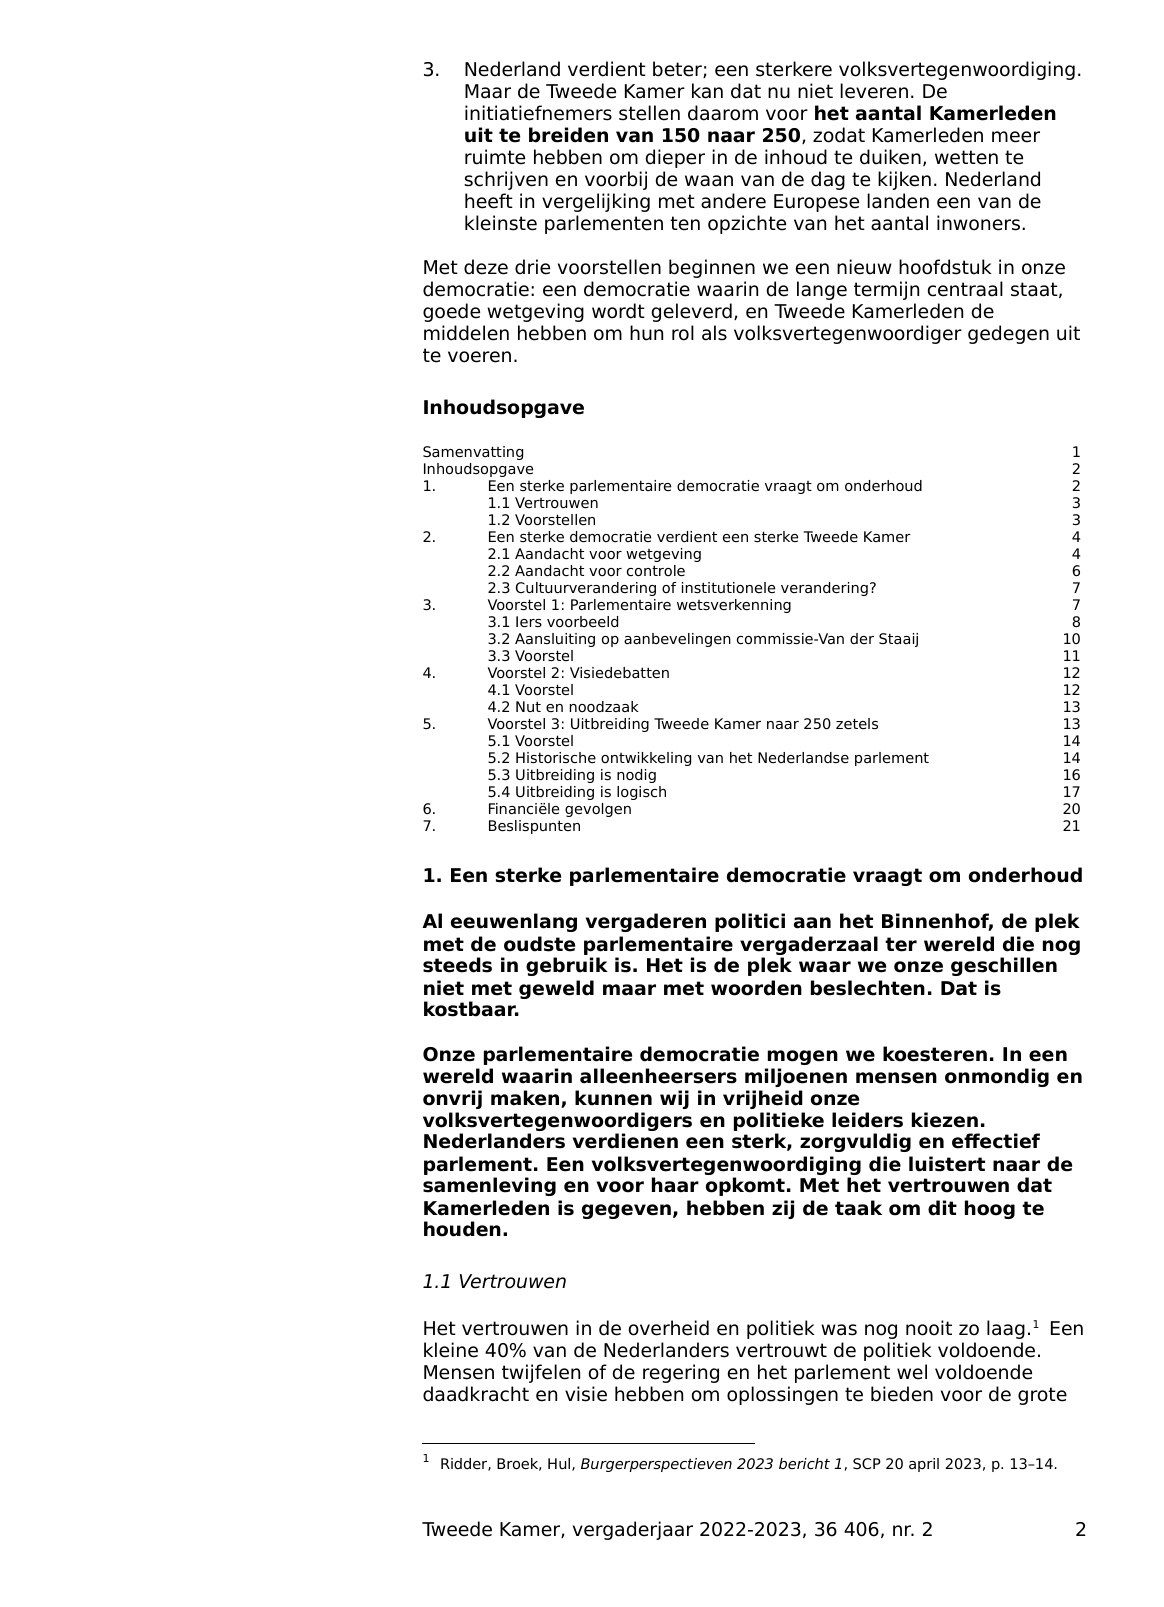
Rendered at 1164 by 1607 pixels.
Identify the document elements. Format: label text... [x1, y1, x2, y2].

table_cell [422, 733, 481, 749]
table_cell 4.1 Voorstel [481, 682, 1013, 699]
table_cell 3.3 Voorstel [481, 648, 1013, 665]
table_cell [422, 784, 481, 801]
table_cell [422, 682, 481, 699]
table_cell 2. [422, 529, 481, 546]
table_cell 13 [1013, 699, 1087, 716]
table_cell 2.2 Aandacht voor controle [481, 563, 1013, 580]
table_cell 8 [1013, 614, 1087, 631]
table_cell 5.3 Uitbreiding is nodig [481, 767, 1013, 783]
text Al eeuwenlang vergaderen politici aan het Binnenhof, de plek met de oudste parlementaire vergaderzaal ter wereld die nog steeds in gebruik is. Het is de plek waar we onze geschillen niet met geweld maar met woorden beslechten. Dat is kostbaar. [422, 911, 1087, 1021]
table_cell 20 [1013, 801, 1087, 817]
table_cell 5.2 Historische ontwikkeling van het Nederlandse parlement [481, 750, 1013, 767]
table_cell 1.1 Vertrouwen [481, 495, 1013, 512]
table_cell 14 [1013, 733, 1087, 749]
table_cell 3.2 Aansluiting op aanbevelingen commissie-Van der Staaij [481, 631, 1013, 648]
table_cell 7 [1013, 580, 1087, 597]
table_cell 6. [422, 801, 481, 817]
table_cell [422, 495, 481, 512]
table_cell 4. [422, 665, 481, 682]
table_cell Financiële gevolgen [481, 801, 1013, 817]
table_cell [422, 631, 481, 648]
table_cell 5.1 Voorstel [481, 733, 1013, 749]
table_cell [422, 563, 481, 580]
table_cell 2.3 Cultuurverandering of institutionele verandering? [481, 580, 1013, 597]
table_cell 7 [1013, 597, 1087, 614]
text Met deze drie voorstellen beginnen we een nieuw hoofdstuk in onze democratie: een democratie waarin de lange termijn centraal staat, goede wetgeving wordt geleverd, en Tweede Kamerleden de middelen hebben om hun rol als volksvertegenwoordiger gedegen uit te voeren. [422, 257, 1087, 367]
table_cell 1.2 Voorstellen [481, 512, 1013, 529]
table_cell Voorstel 3: Uitbreiding Tweede Kamer naar 250 zetels [481, 716, 1013, 733]
subtitle Inhoudsopgave [422, 397, 1087, 419]
table_cell [422, 580, 481, 597]
table_cell 2.1 Aandacht voor wetgeving [481, 546, 1013, 563]
table_cell 1. [422, 478, 481, 495]
table_cell 13 [1013, 716, 1087, 733]
table_cell Een sterke parlementaire democratie vraagt om onderhoud [481, 478, 1013, 495]
table_header 1 [1013, 444, 1087, 461]
subtitle 1.1 Vertrouwen [422, 1271, 1087, 1293]
table_cell Inhoudsopgave [422, 461, 1013, 478]
text 3. Nederland verdient beter; een sterkere volksvertegenwoordiging. Maar de Tweede Kamer kan dat nu niet leveren. De initiatiefnemers stellen daarom voor het aantal Kamerleden uit te breiden van 150 naar 250, zodat Kamerleden meer ruimte hebben om dieper in de inhoud te duiken, wetten te schrijven en voorbij de waan van de dag te kijken. Nederland heeft in vergelijking met andere Europese landen een van de kleinste parlementen ten opzichte van het aantal inwoners. [422, 59, 1087, 235]
table_cell [422, 546, 481, 563]
table_cell 3. [422, 597, 481, 614]
table_cell 21 [1013, 818, 1087, 834]
table_cell 5. [422, 716, 481, 733]
table_cell [422, 767, 481, 783]
table_cell 12 [1013, 682, 1087, 699]
table_cell 3.1 Iers voorbeeld [481, 614, 1013, 631]
table_cell 16 [1013, 767, 1087, 783]
table_cell 3 [1013, 495, 1087, 512]
text Onze parlementaire democratie mogen we koesteren. In een wereld waarin alleenheersers miljoenen mensen onmondig en onvrij maken, kunnen wij in vrijheid onze volksvertegenwoordigers en politieke leiders kiezen. Nederlanders verdienen een sterk, zorgvuldig en effectief parlement. Een volksvertegenwoordiging die luistert naar de samenleving en voor haar opkomt. Met het vertrouwen dat Kamerleden is gegeven, hebben zij de taak om dit hoog te houden. [422, 1043, 1087, 1241]
table_cell Een sterke democratie verdient een sterke Tweede Kamer [481, 529, 1013, 546]
table_cell 5.4 Uitbreiding is logisch [481, 784, 1013, 801]
table_cell 6 [1013, 563, 1087, 580]
table_cell 12 [1013, 665, 1087, 682]
text Het vertrouwen in de overheid en politiek was nog nooit zo laag. Een kleine 40% van de Nederlanders vertrouwt de politiek voldoende. Mensen twijfelen of de regering en het parlement wel voldoende daadkracht en visie hebben om oplossingen te bieden voor de grote [422, 1318, 1087, 1406]
subtitle 1. Een sterke parlementaire democratie vraagt om onderhoud [422, 864, 1087, 886]
table_cell 2 [1013, 478, 1087, 495]
table_cell 11 [1013, 648, 1087, 665]
table_header Samenvatting [422, 444, 1013, 461]
table_cell [422, 699, 481, 716]
table_cell 10 [1013, 631, 1087, 648]
table_cell 2 [1013, 461, 1087, 478]
table_cell 4 [1013, 529, 1087, 546]
table_cell [422, 512, 481, 529]
table_cell 4 [1013, 546, 1087, 563]
table_cell 4.2 Nut en noodzaak [481, 699, 1013, 716]
text Ridder, Broek, Hul, Burgerperspectieven 2023 bericht 1, SCP 20 april 2023, p. 13–14. [422, 1452, 1087, 1474]
table_cell [422, 750, 481, 767]
table_cell 14 [1013, 750, 1087, 767]
table_cell Voorstel 2: Visiedebatten [481, 665, 1013, 682]
table_cell 7. [422, 818, 481, 834]
table_cell [422, 648, 481, 665]
table_cell Voorstel 1: Parlementaire wetsverkenning [481, 597, 1013, 614]
table_cell 3 [1013, 512, 1087, 529]
table_cell Beslispunten [481, 818, 1013, 834]
table_cell 17 [1013, 784, 1087, 801]
table_cell [422, 614, 481, 631]
